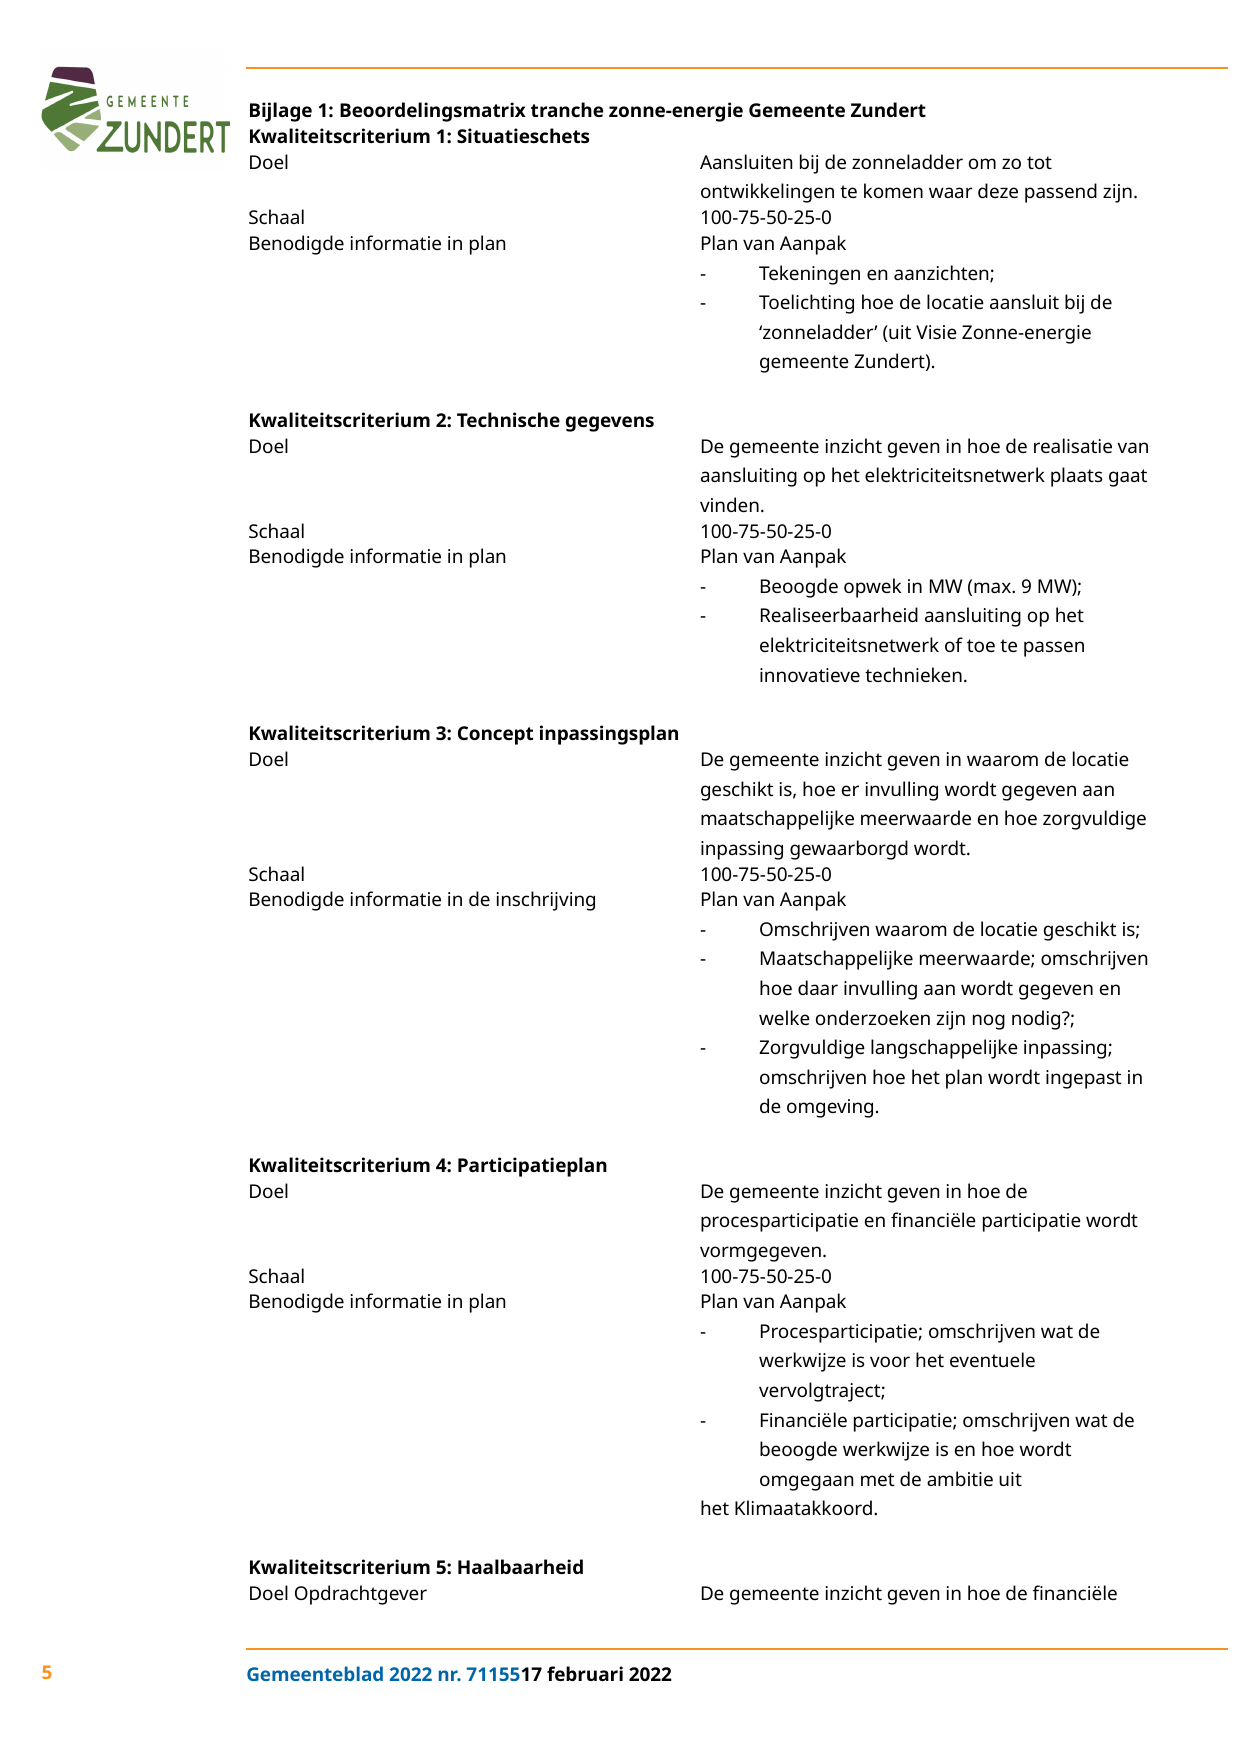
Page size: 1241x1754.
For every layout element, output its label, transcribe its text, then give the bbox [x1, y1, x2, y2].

table_cell De gemeente inzicht geven in hoe de financiële [700, 1580, 1152, 1606]
table_cell Benodigde informatie in plan [248, 230, 700, 374]
picture [41, 47, 231, 172]
table_cell Plan van Aanpak Procesparticipatie; omschrijven wat de werkwijze is voor het eventuele vervolgtraject; Financiële participatie; omschrijven wat de beoogde werkwijze is en hoe wordt omgegaan met de ambitie uit het Klimaatakkoord. [700, 1289, 1152, 1521]
table_cell Plan van Aanpak Beoogde opwek in MW (max. 9 MW); Realiseerbaarheid aansluiting op het elektriciteitsnetwerk of toe te passen innovatieve technieken. [700, 544, 1152, 688]
text Bijlage 1: Beoordelingsmatrix tranche zonne-energie Gemeente Zundert [248, 95, 1152, 123]
table_cell Schaal [248, 861, 700, 886]
table_cell Benodigde informatie in plan [248, 1289, 700, 1521]
table_cell De gemeente inzicht geven in hoe de procesparticipatie en financiële participatie wordt vormgegeven. [700, 1178, 1152, 1263]
table_header Kwaliteitscriterium 5: Haalbaarheid [248, 1554, 1152, 1580]
table_cell 100-75-50-25-0 [700, 861, 1152, 886]
table_cell 100-75-50-25-0 [700, 518, 1152, 543]
table_cell Benodigde informatie in plan [248, 544, 700, 688]
table_header Kwaliteitscriterium 4: Participatieplan [248, 1152, 1152, 1178]
table_cell De gemeente inzicht geven in hoe de realisatie van aansluiting op het elektriciteitsnetwerk plaats gaat vinden. [700, 433, 1152, 518]
table_cell Schaal [248, 518, 700, 543]
table_cell Schaal [248, 1263, 700, 1288]
table_cell Plan van Aanpak Tekeningen en aanzichten; Toelichting hoe de locatie aansluit bij de ‘zonneladder’ (uit Visie Zonne-energie gemeente Zundert). [700, 230, 1152, 374]
table_header Kwaliteitscriterium 2: Technische gegevens [248, 407, 1152, 433]
table_cell Doel [248, 433, 700, 518]
table_cell Benodigde informatie in de inschrijving [248, 886, 700, 1119]
table_cell Doel [248, 746, 700, 861]
table_cell Plan van Aanpak Omschrijven waarom de locatie geschikt is; Maatschappelijke meerwaarde; omschrijven hoe daar invulling aan wordt gegeven en welke onderzoeken zijn nog nodig?; Zorgvuldige langschappelijke inpassing; omschrijven hoe het plan wordt ingepast in de omgeving. [700, 886, 1152, 1119]
table_cell De gemeente inzicht geven in waarom de locatie geschikt is, hoe er invulling wordt gegeven aan maatschappelijke meerwaarde en hoe zorgvuldige inpassing gewaarborgd wordt. [700, 746, 1152, 861]
table_header Kwaliteitscriterium 1: Situatieschets [248, 124, 1152, 149]
table_cell Doel [248, 149, 700, 204]
table_cell 100-75-50-25-0 [700, 205, 1152, 230]
table_cell Doel Opdrachtgever [248, 1580, 700, 1606]
table_cell Aansluiten bij de zonneladder om zo tot ontwikkelingen te komen waar deze passend zijn. [700, 149, 1152, 204]
table_cell Schaal [248, 205, 700, 230]
table_cell 100-75-50-25-0 [700, 1263, 1152, 1288]
table_cell Doel [248, 1178, 700, 1263]
table_header Kwaliteitscriterium 3: Concept inpassingsplan [248, 721, 1152, 746]
